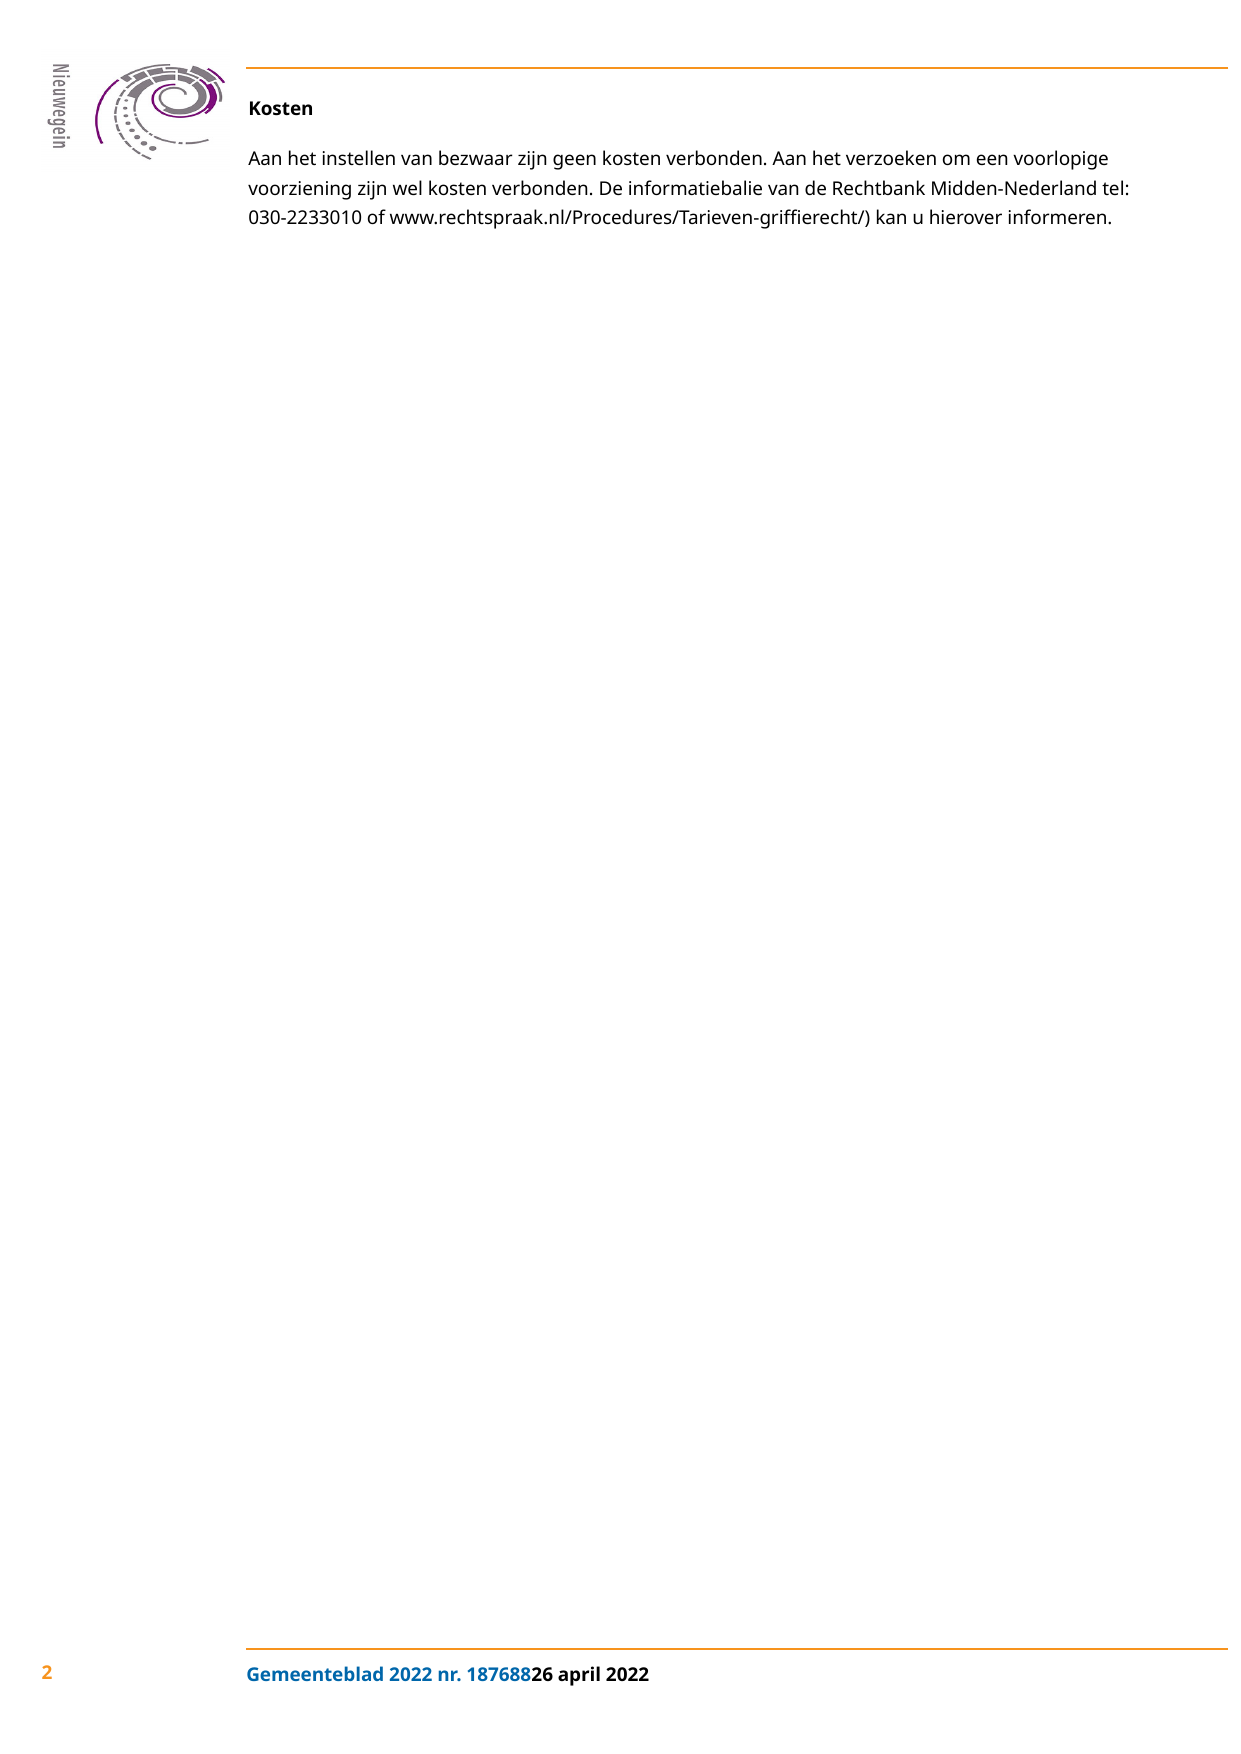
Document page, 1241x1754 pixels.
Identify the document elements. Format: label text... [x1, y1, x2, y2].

text Kosten [248, 95, 1152, 121]
picture [41, 47, 231, 172]
text Aan het instellen van bezwaar zijn geen kosten verbonden. Aan het verzoeken om een voorlopige voorziening zijn wel kosten verbonden. De informatiebalie van de Rechtbank Midden-Nederland tel: 030-2233010 of www.rechtspraak.nl/Procedures/Tarieven-griffierecht/) kan u hierover informeren. [248, 145, 1152, 230]
